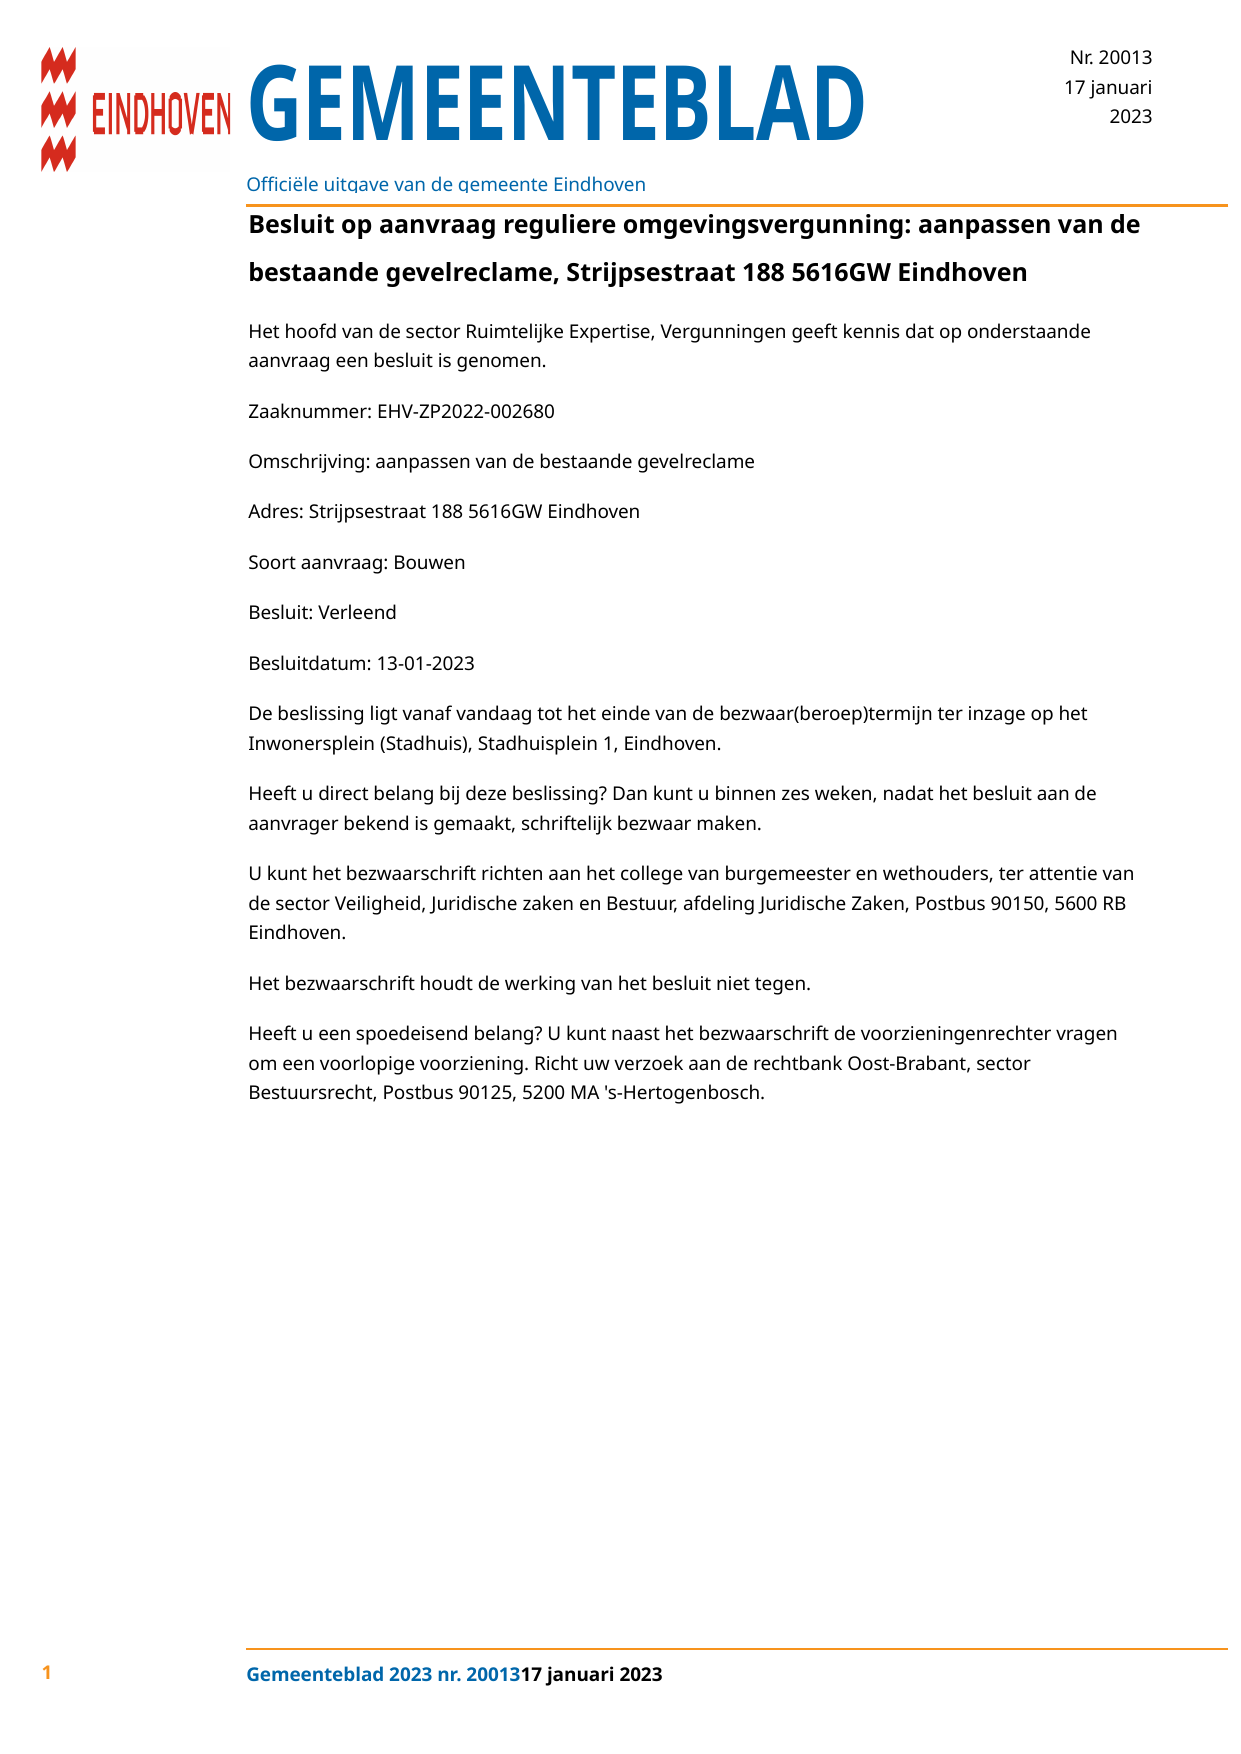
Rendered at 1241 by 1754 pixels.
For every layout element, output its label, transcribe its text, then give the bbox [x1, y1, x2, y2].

text Heeft u direct belang bij deze beslissing? Dan kunt u binnen zes weken, nadat het besluit aan de aanvrager bekend is gemaakt, schriftelijk bezwaar maken. [248, 780, 1152, 836]
text Omschrijving: aanpassen van de bestaande gevelreclame [248, 448, 1152, 474]
text Besluit op aanvraag reguliere omgevingsvergunning: aanpassen van de bestaande gevelreclame, Strijpsestraat 188 5616GW Eindhoven [248, 207, 1152, 288]
text Adres: Strijpsestraat 188 5616GW Eindhoven [248, 499, 1152, 524]
text Besluit: Verleend [248, 599, 1152, 625]
text U kunt het bezwaarschrift richten aan het college van burgemeester en wethouders, ter attentie van de sector Veiligheid, Juridische zaken en Bestuur, afdeling Juridische Zaken, Postbus 90150, 5600 RB Eindhoven. [248, 860, 1152, 945]
text Heeft u een spoedeisend belang? U kunt naast het bezwaarschrift de voorzieningenrechter vragen om een voorlopige voorziening. Richt uw verzoek aan de rechtbank Oost-Brabant, sector Bestuursrecht, Postbus 90125, 5200 MA 's-Hertogenbosch. [248, 1020, 1152, 1105]
text Het hoofd van de sector Ruimtelijke Expertise, Vergunningen geeft kennis dat op onderstaande aanvraag een besluit is genomen. [248, 318, 1152, 373]
text Het bezwaarschrift houdt de werking van het besluit niet tegen. [248, 970, 1152, 996]
picture [41, 47, 231, 172]
text Besluitdatum: 13-01-2023 [248, 650, 1152, 676]
text Soort aanvraag: Bouwen [248, 549, 1152, 575]
text De beslissing ligt vanaf vandaag tot het einde van de bezwaar(beroep)termijn ter inzage op het Inwonersplein (Stadhuis), Stadhuisplein 1, Eindhoven. [248, 700, 1152, 756]
text Zaaknummer: EHV-ZP2022-002680 [248, 398, 1152, 424]
